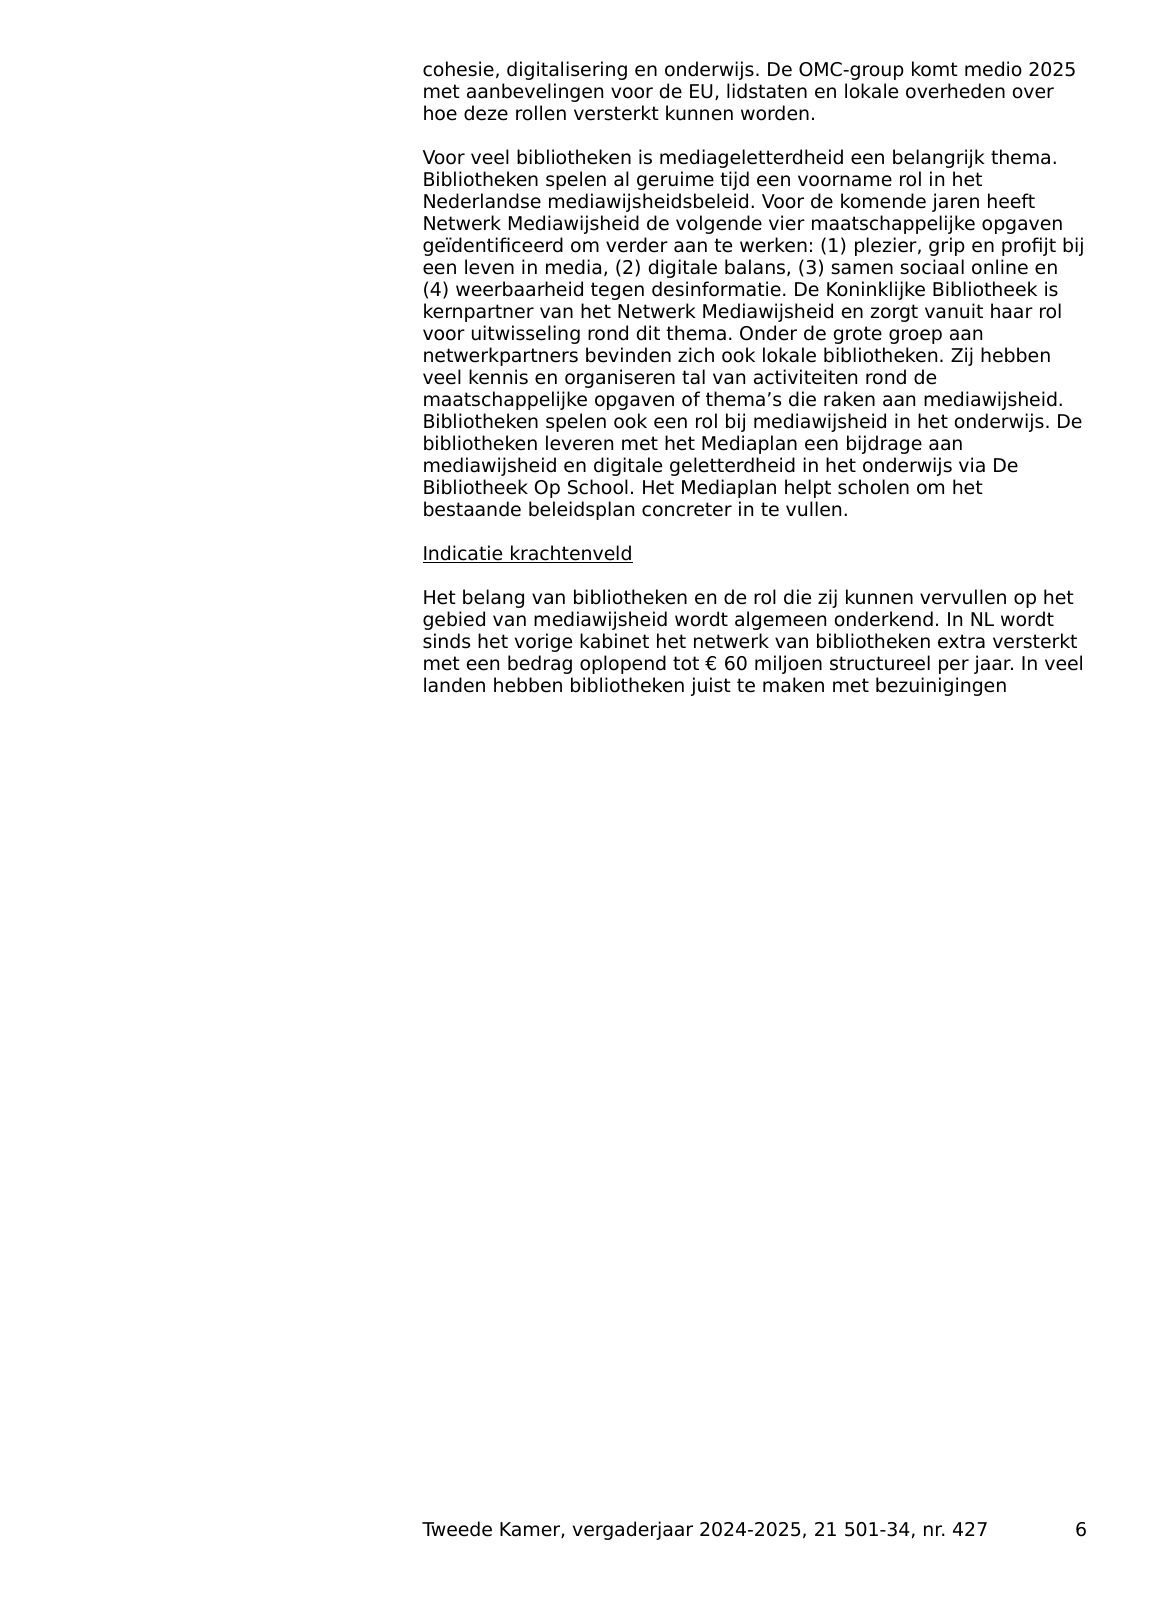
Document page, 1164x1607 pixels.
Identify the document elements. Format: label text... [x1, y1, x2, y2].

text cohesie, digitalisering en onderwijs. De OMC-group komt medio 2025 met aanbevelingen voor de EU, lidstaten en lokale overheden over hoe deze rollen versterkt kunnen worden. [422, 59, 1087, 125]
subtitle Indicatie krachtenveld [422, 543, 1087, 565]
text Het belang van bibliotheken en de rol die zij kunnen vervullen op het gebied van mediawijsheid wordt algemeen onderkend. In NL wordt sinds het vorige kabinet het netwerk van bibliotheken extra versterkt met een bedrag oplopend tot € 60 miljoen structureel per jaar. In veel landen hebben bibliotheken juist te maken met bezuinigingen [422, 587, 1087, 697]
text Voor veel bibliotheken is mediageletterdheid een belangrijk thema. Bibliotheken spelen al geruime tijd een voorname rol in het Nederlandse mediawijsheidsbeleid. Voor de komende jaren heeft Netwerk Mediawijsheid de volgende vier maatschappelijke opgaven geïdentificeerd om verder aan te werken: (1) plezier, grip en profijt bij een leven in media, (2) digitale balans, (3) samen sociaal online en (4) weerbaarheid tegen desinformatie. De Koninklijke Bibliotheek is kernpartner van het Netwerk Mediawijsheid en zorgt vanuit haar rol voor uitwisseling rond dit thema. Onder de grote groep aan netwerkpartners bevinden zich ook lokale bibliotheken. Zij hebben veel kennis en organiseren tal van activiteiten rond de maatschappelijke opgaven of thema’s die raken aan mediawijsheid. Bibliotheken spelen ook een rol bij mediawijsheid in het onderwijs. De bibliotheken leveren met het Mediaplan een bijdrage aan mediawijsheid en digitale geletterdheid in het onderwijs via De Bibliotheek Op School. Het Mediaplan helpt scholen om het bestaande beleidsplan concreter in te vullen. [422, 147, 1087, 521]
